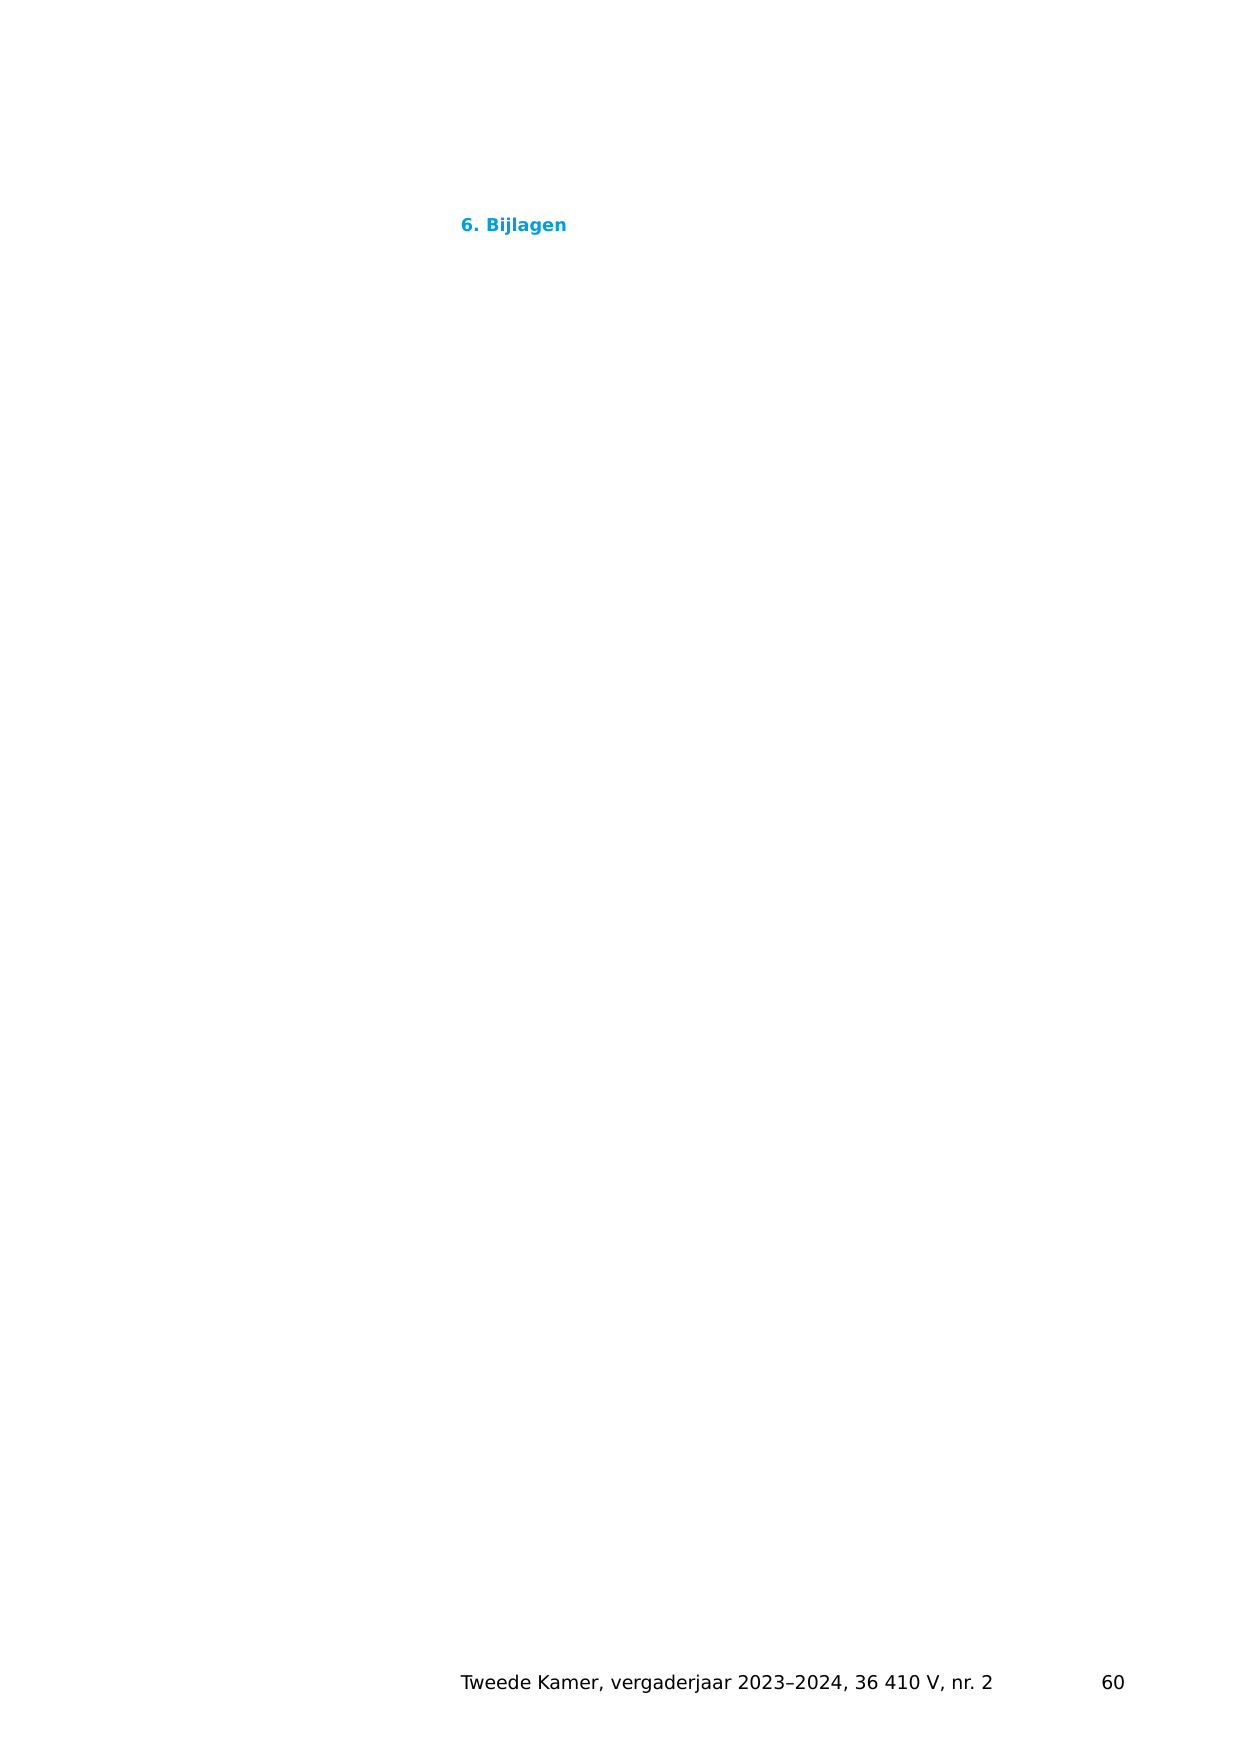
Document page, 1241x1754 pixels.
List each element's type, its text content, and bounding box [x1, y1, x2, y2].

title 6. Bijlagen [461, 213, 1125, 236]
